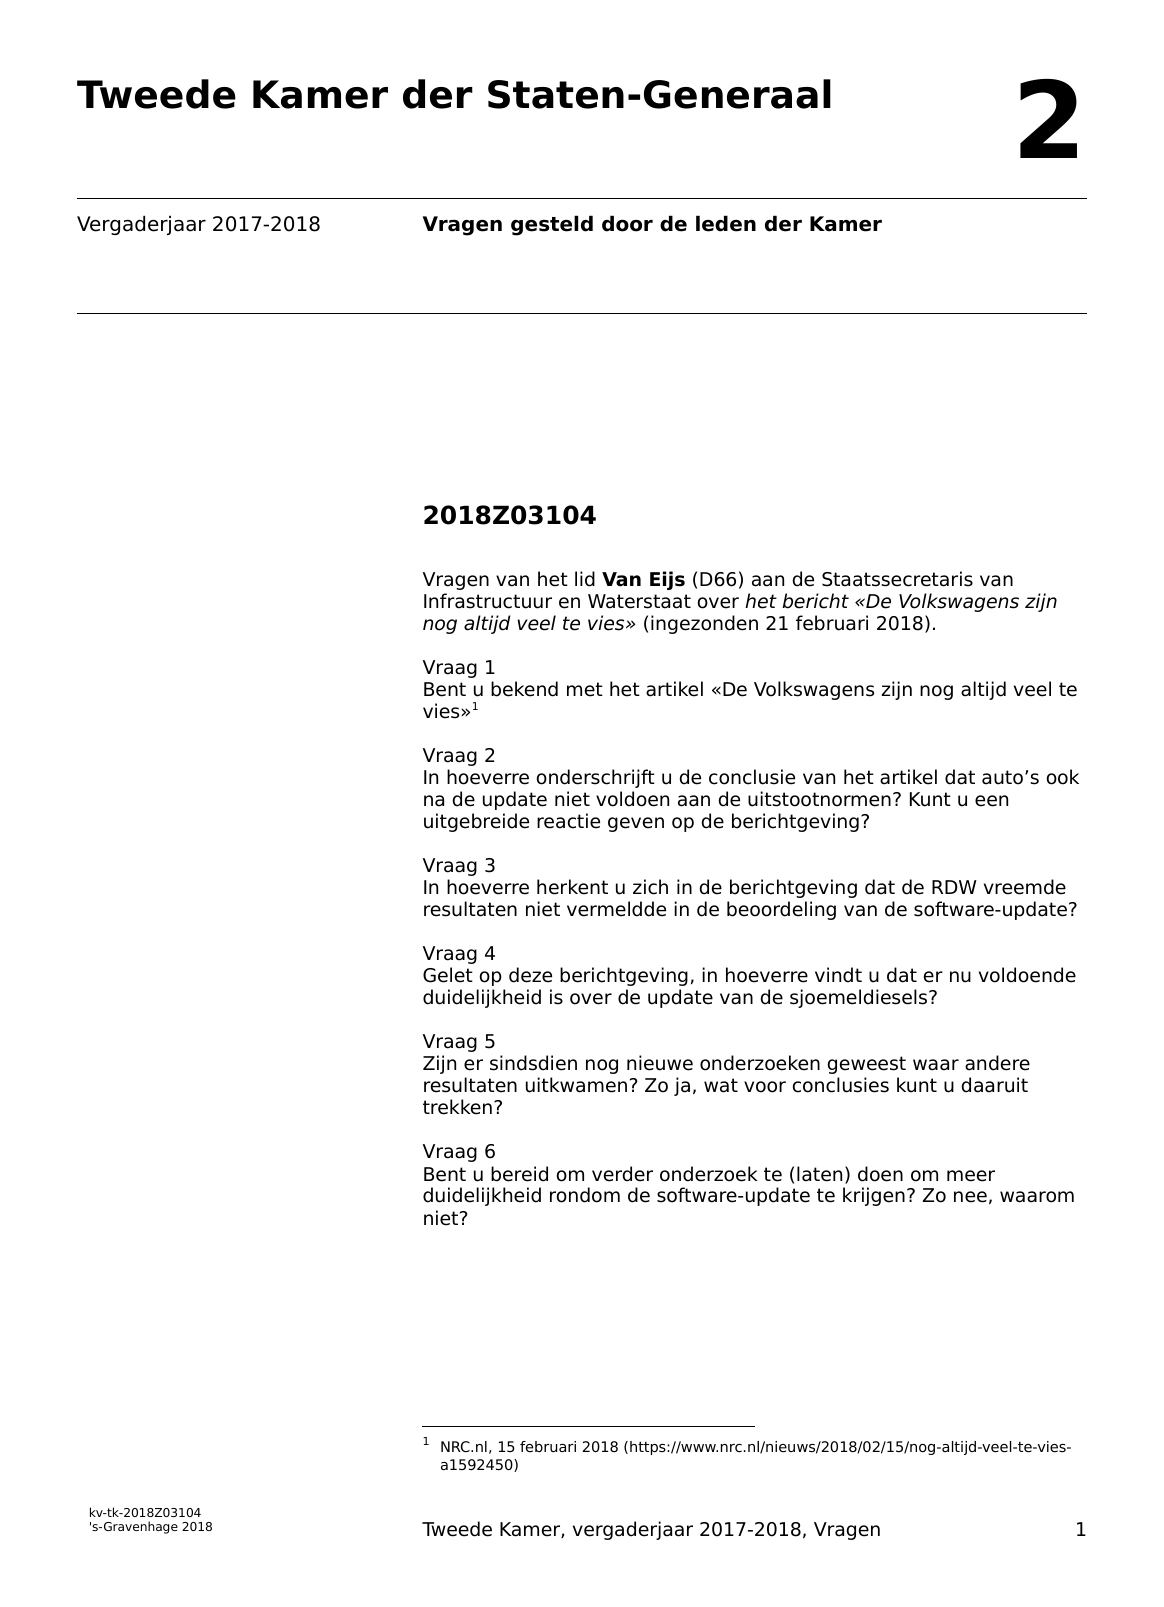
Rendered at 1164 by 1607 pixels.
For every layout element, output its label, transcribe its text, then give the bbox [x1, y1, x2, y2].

text Zijn er sindsdien nog nieuwe onderzoeken geweest waar andere resultaten uitkwamen? Zo ja, wat voor conclusies kunt u daaruit trekken? [422, 1053, 1087, 1119]
text Vraag 5 [422, 1031, 1087, 1053]
table_header 2 [886, 59, 1087, 198]
text In hoeverre onderschrijft u de conclusie van het artikel dat auto’s ook na de update niet voldoen aan de uitstootnormen? Kunt u een uitgebreide reactie geven op de berichtgeving? [422, 767, 1087, 833]
text 2018Z03104 [422, 501, 1087, 531]
text Vraag 2 [422, 745, 1087, 767]
table_header Tweede Kamer der Staten-Generaal [77, 59, 886, 198]
table_cell Vragen gesteld door de leden der Kamer [422, 199, 1087, 313]
text Vraag 1 [422, 657, 1087, 679]
text Vraag 3 [422, 855, 1087, 877]
text In hoeverre herkent u zich in de berichtgeving dat de RDW vreemde resultaten niet vermeldde in de beoordeling van de software-update? [422, 877, 1087, 921]
text Vragen van het lid Van Eijs (D66) aan de Staatssecretaris van Infrastructuur en Waterstaat over het bericht «De Volkswagens zijn nog altijd veel te vies» (ingezonden 21 februari 2018). [422, 569, 1087, 635]
table_cell Vergaderjaar 2017-2018 [77, 199, 422, 313]
text Bent u bekend met het artikel «De Volkswagens zijn nog altijd veel te vies» [422, 679, 1087, 723]
text 's-Gravenhage 2018 [88, 1520, 323, 1534]
text Vraag 6 [422, 1141, 1087, 1163]
text Vraag 4 [422, 943, 1087, 965]
text Gelet op deze berichtgeving, in hoeverre vindt u dat er nu voldoende duidelijkheid is over de update van de sjoemeldiesels? [422, 965, 1087, 1009]
text Bent u bereid om verder onderzoek te (laten) doen om meer duidelijkheid rondom de software-update te krijgen? Zo nee, waarom niet? [422, 1163, 1087, 1229]
text kv-tk-2018Z03104 [88, 1506, 323, 1520]
text NRC.nl, 15 februari 2018 (https://www.nrc.nl/nieuws/2018/02/15/nog-altijd-veel-te-vies-a1592450) [422, 1435, 1087, 1474]
